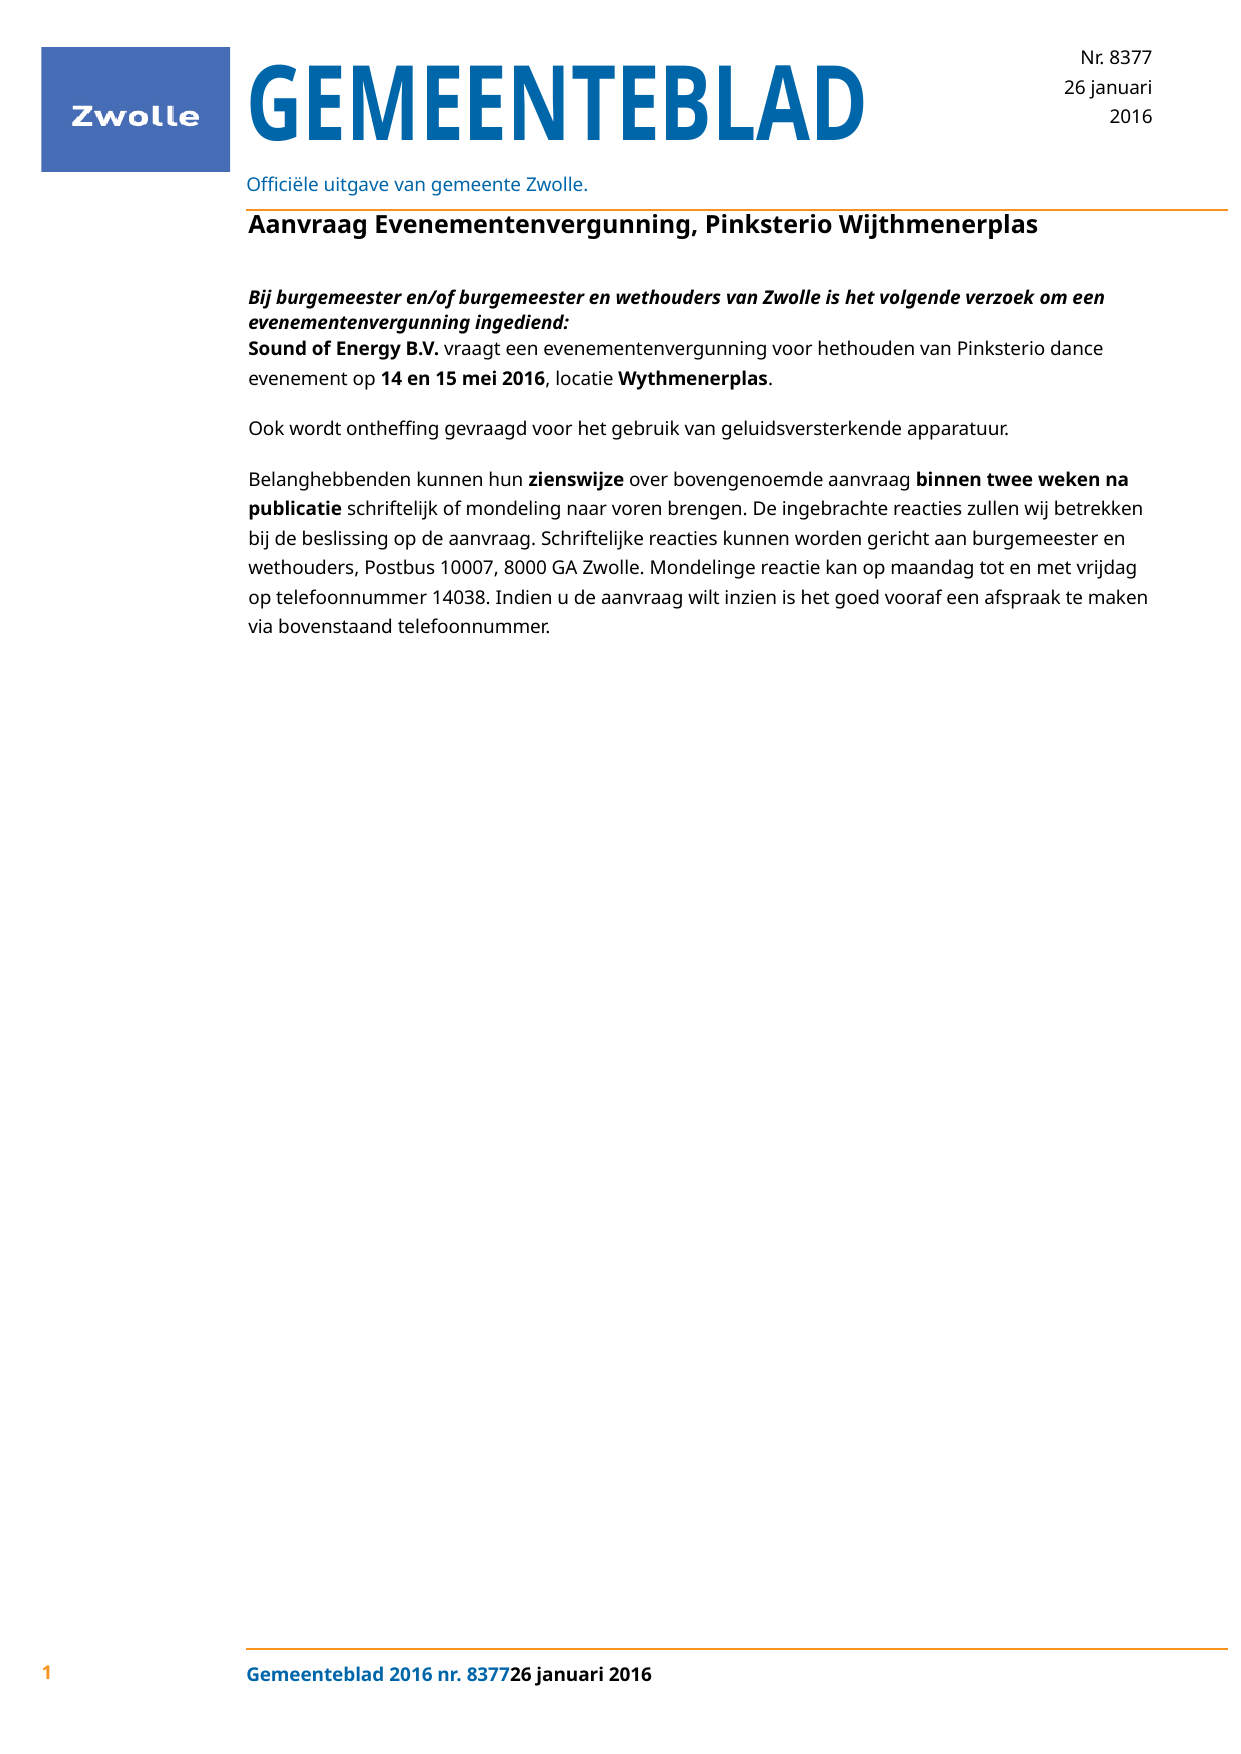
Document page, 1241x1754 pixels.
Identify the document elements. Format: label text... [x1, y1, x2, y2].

picture [41, 47, 231, 172]
text Sound of Energy B.V. vraagt een evenementenvergunning voor hethouden van Pinksterio dance evenement op 14 en 15 mei 2016, locatie Wythmenerplas. [248, 335, 1152, 391]
text Belanghebbenden kunnen hun zienswijze over bovengenoemde aanvraag binnen twee weken na publicatie schriftelijk of mondeling naar voren brengen. De ingebrachte reacties zullen wij betrekken bij de beslissing op de aanvraag. Schriftelijke reacties kunnen worden gericht aan burgemeester en wethouders, Postbus 10007, 8000 GA Zwolle. Mondelinge reactie kan op maandag tot en met vrijdag op telefoonnummer 14038. Indien u de aanvraag wilt inzien is het goed vooraf een afspraak te maken via bovenstaand telefoonnummer. [248, 466, 1152, 639]
text Ook wordt ontheffing gevraagd voor het gebruik van geluidsversterkende apparatuur. [248, 415, 1152, 441]
text Aanvraag Evenementenvergunning, Pinksterio Wijthmenerplas [248, 211, 1152, 241]
text Bij burgemeester en/of burgemeester en wethouders van Zwolle is het volgende verzoek om een evenementenvergunning ingediend: [248, 284, 1152, 335]
